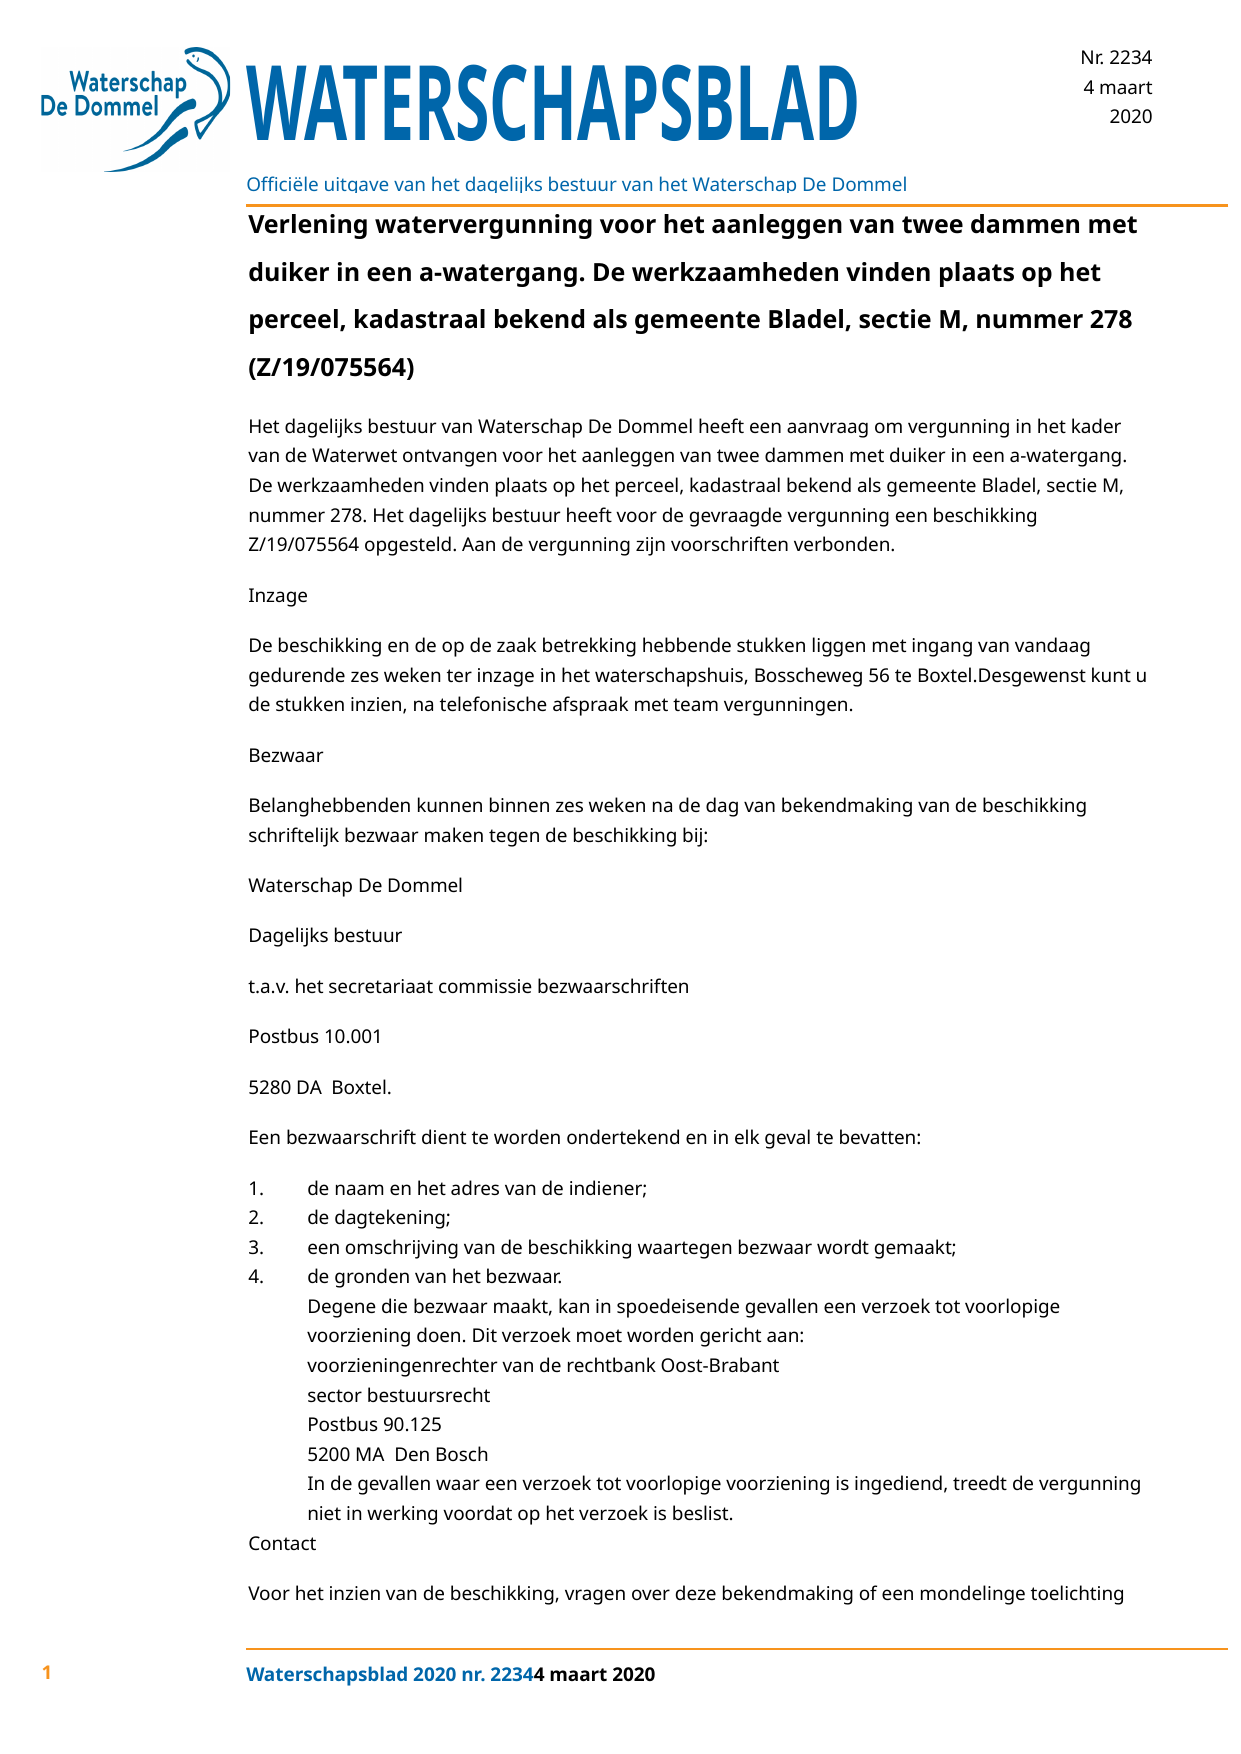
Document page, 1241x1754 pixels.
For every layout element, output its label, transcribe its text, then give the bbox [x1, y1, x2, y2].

list Degene die bezwaar maakt, kan in spoedeisende gevallen een verzoek tot voorlopige voorziening doen. Dit verzoek moet worden gericht aan: [248, 1293, 1152, 1348]
text Het dagelijks bestuur van Waterschap De Dommel heeft een aanvraag om vergunning in het kader van de Waterwet ontvangen voor het aanleggen van twee dammen met duiker in een a-watergang. De werkzaamheden vinden plaats op het perceel, kadastraal bekend als gemeente Bladel, sectie M, nummer 278. Het dagelijks bestuur heeft voor de gevraagde vergunning een beschikking Z/19/075564 opgesteld. Aan de vergunning zijn voorschriften verbonden. [248, 413, 1152, 557]
list 5200 MA Den Bosch [248, 1441, 1152, 1467]
text Een bezwaarschrift dient te worden ondertekend en in elk geval te bevatten: [248, 1124, 1152, 1150]
text t.a.v. het secretariaat commissie bezwaarschriften [248, 973, 1152, 999]
picture [41, 47, 231, 172]
text Dagelijks bestuur [248, 923, 1152, 948]
list sector bestuursrecht [248, 1382, 1152, 1408]
text Belanghebbenden kunnen binnen zes weken na de dag van bekendmaking van de beschikking schriftelijk bezwaar maken tegen de beschikking bij: [248, 792, 1152, 848]
text 5280 DA Boxtel. [248, 1074, 1152, 1100]
text Inzage [248, 582, 1152, 608]
text Waterschap De Dommel [248, 872, 1152, 898]
list In de gevallen waar een verzoek tot voorlopige voorziening is ingediend, treedt de vergunning niet in werking voordat op het verzoek is beslist. [248, 1471, 1152, 1526]
list Postbus 90.125 [248, 1411, 1152, 1437]
list de dagtekening; [248, 1204, 1152, 1230]
text Postbus 10.001 [248, 1023, 1152, 1049]
list voorzieningenrechter van de rechtbank Oost-Brabant [248, 1352, 1152, 1378]
text Bezwaar [248, 742, 1152, 768]
picture [45, 99, 51, 111]
text De beschikking en de op de zaak betrekking hebbende stukken liggen met ingang van vandaag gedurende zes weken ter inzage in het waterschapshuis, Bosscheweg 56 te Boxtel.Desgewenst kunt u de stukken inzien, na telefonische afspraak met team vergunningen. [248, 632, 1152, 717]
text Verlening watervergunning voor het aanleggen van twee dammen met duiker in een a-watergang. De werkzaamheden vinden plaats op het perceel, kadastraal bekend als gemeente Bladel, sectie M, nummer 278 (Z/19/075564) [248, 207, 1152, 384]
text Voor het inzien van de beschikking, vragen over deze bekendmaking of een mondelinge toelichting [248, 1580, 1152, 1606]
picture [198, 118, 210, 131]
list de gronden van het bezwaar. [248, 1263, 1152, 1289]
list een omschrijving van de beschikking waartegen bezwaar wordt gemaakt; [248, 1234, 1152, 1260]
picture [204, 47, 231, 76]
list de naam en het adres van de indiener; [248, 1175, 1152, 1201]
text Contact [248, 1530, 1152, 1556]
